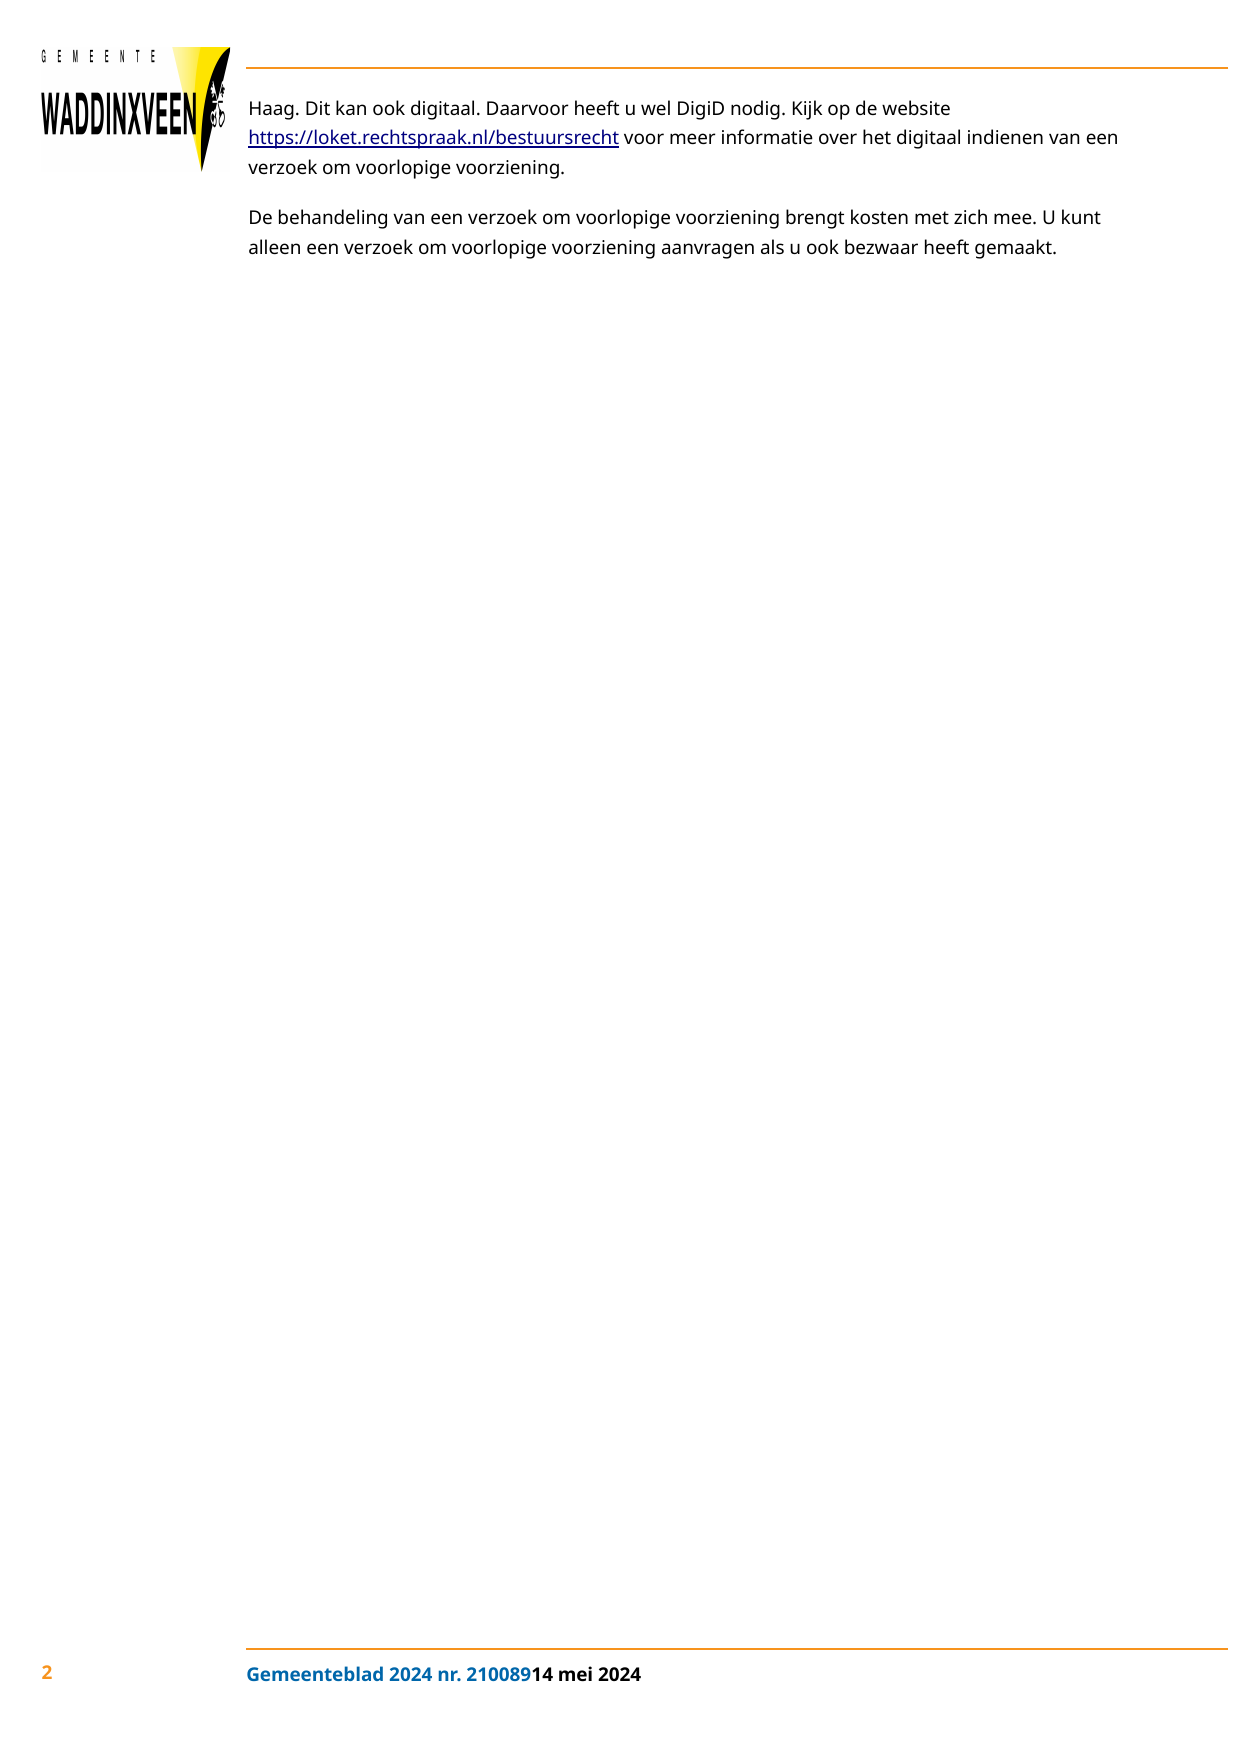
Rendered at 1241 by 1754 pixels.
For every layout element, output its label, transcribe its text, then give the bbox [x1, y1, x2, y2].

picture [41, 47, 231, 172]
text De behandeling van een verzoek om voorlopige voorziening brengt kosten met zich mee. U kunt alleen een verzoek om voorlopige voorziening aanvragen als u ook bezwaar heeft gemaakt. [248, 204, 1152, 260]
text Haag. Dit kan ook digitaal. Daarvoor heeft u wel DigiD nodig. Kijk op de website https://loket.rechtspraak.nl/bestuursrecht voor meer informatie over het digitaal indienen van een verzoek om voorlopige voorziening. [248, 95, 1152, 180]
